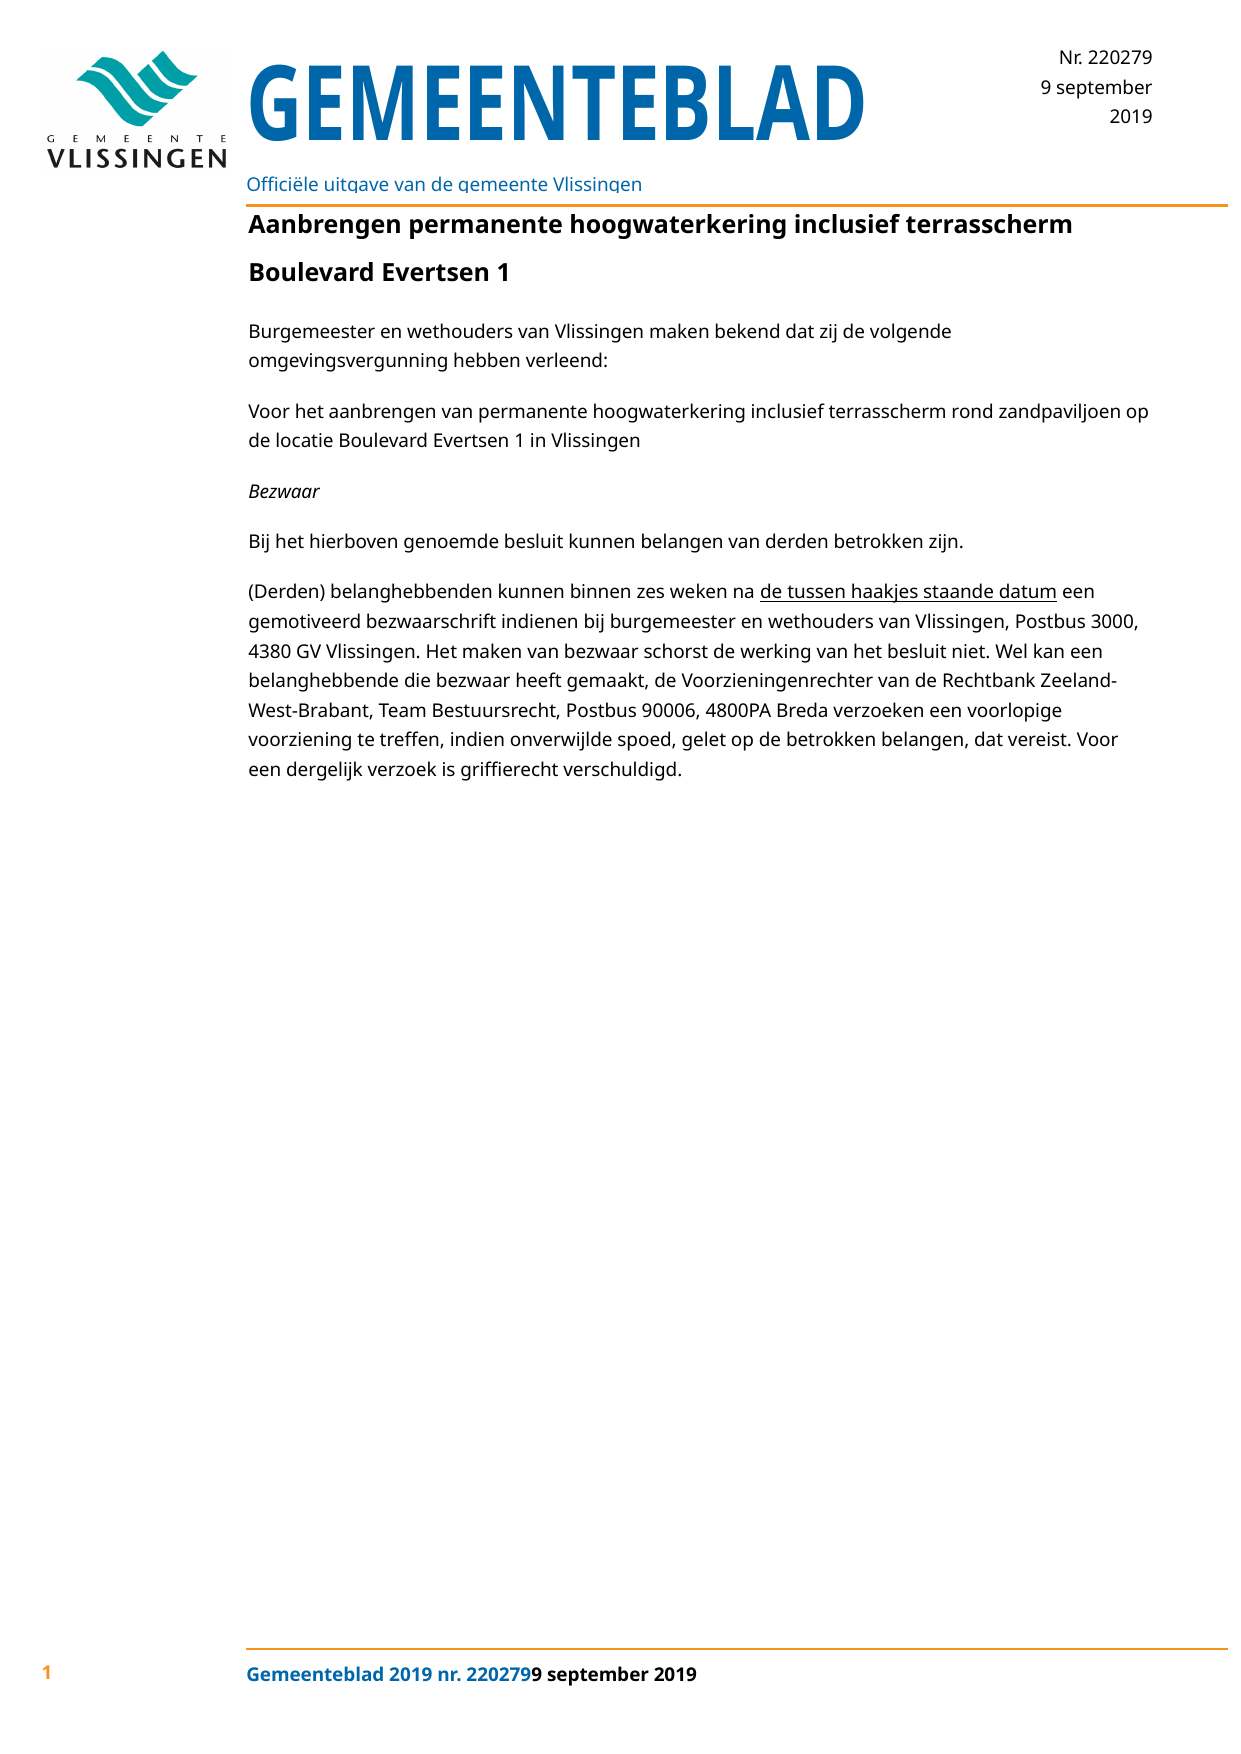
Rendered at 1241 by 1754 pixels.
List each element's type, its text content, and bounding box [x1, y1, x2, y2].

text Bij het hierboven genoemde besluit kunnen belangen van derden betrokken zijn. [248, 528, 1152, 554]
text (Derden) belanghebbenden kunnen binnen zes weken na de tussen haakjes staande datum een gemotiveerd bezwaarschrift indienen bij burgemeester en wethouders van Vlissingen, Postbus 3000, 4380 GV Vlissingen. Het maken van bezwaar schorst de werking van het besluit niet. Wel kan een belanghebbende die bezwaar heeft gemaakt, de Voorzieningenrechter van de Rechtbank Zeeland-West-Brabant, Team Bestuursrecht, Postbus 90006, 4800PA Breda verzoeken een voorlopige voorziening te treffen, indien onverwijlde spoed, gelet op de betrokken belangen, dat vereist. Voor een dergelijk verzoek is griffierecht verschuldigd. [248, 579, 1152, 782]
picture [41, 47, 231, 172]
text Bezwaar [248, 478, 1152, 504]
text Aanbrengen permanente hoogwaterkering inclusief terrasscherm Boulevard Evertsen 1 [248, 207, 1152, 288]
text Burgemeester en wethouders van Vlissingen maken bekend dat zij de volgende omgevingsvergunning hebben verleend: [248, 318, 1152, 373]
text Voor het aanbrengen van permanente hoogwaterkering inclusief terrasscherm rond zandpaviljoen op de locatie Boulevard Evertsen 1 in Vlissingen [248, 398, 1152, 453]
